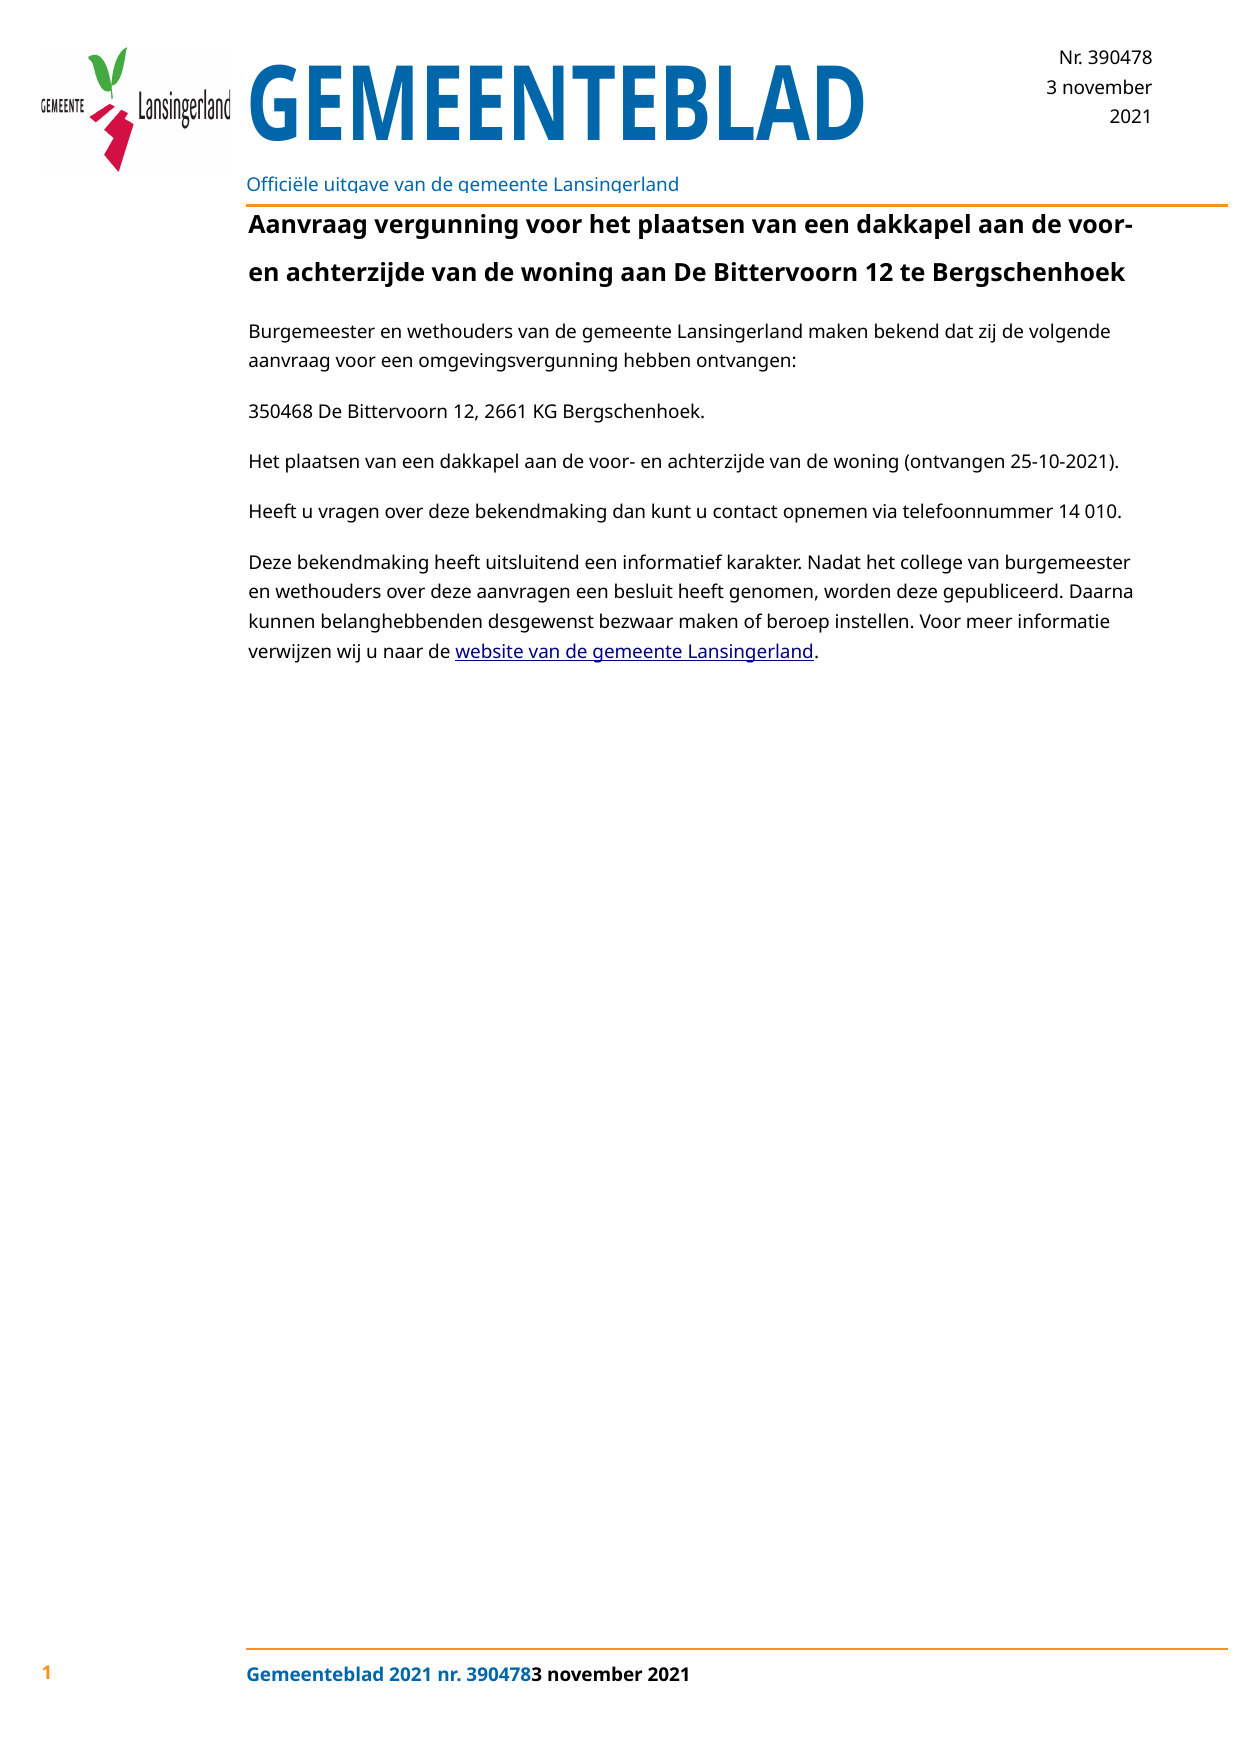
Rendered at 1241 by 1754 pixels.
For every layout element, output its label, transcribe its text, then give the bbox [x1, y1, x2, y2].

text Deze bekendmaking heeft uitsluitend een informatief karakter. Nadat het college van burgemeester en wethouders over deze aanvragen een besluit heeft genomen, worden deze gepubliceerd. Daarna kunnen belanghebbenden desgewenst bezwaar maken of beroep instellen. Voor meer informatie verwijzen wij u naar de website van de gemeente Lansingerland. [248, 549, 1152, 664]
text Het plaatsen van een dakkapel aan de voor- en achterzijde van de woning (ontvangen 25-10-2021). [248, 448, 1152, 474]
text Aanvraag vergunning voor het plaatsen van een dakkapel aan de voor- en achterzijde van de woning aan De Bittervoorn 12 te Bergschenhoek [248, 207, 1152, 288]
text Burgemeester en wethouders van de gemeente Lansingerland maken bekend dat zij de volgende aanvraag voor een omgevingsvergunning hebben ontvangen: [248, 318, 1152, 373]
text 350468 De Bittervoorn 12, 2661 KG Bergschenhoek. [248, 398, 1152, 424]
picture [41, 47, 231, 172]
text Heeft u vragen over deze bekendmaking dan kunt u contact opnemen via telefoonnummer 14 010. [248, 499, 1152, 524]
